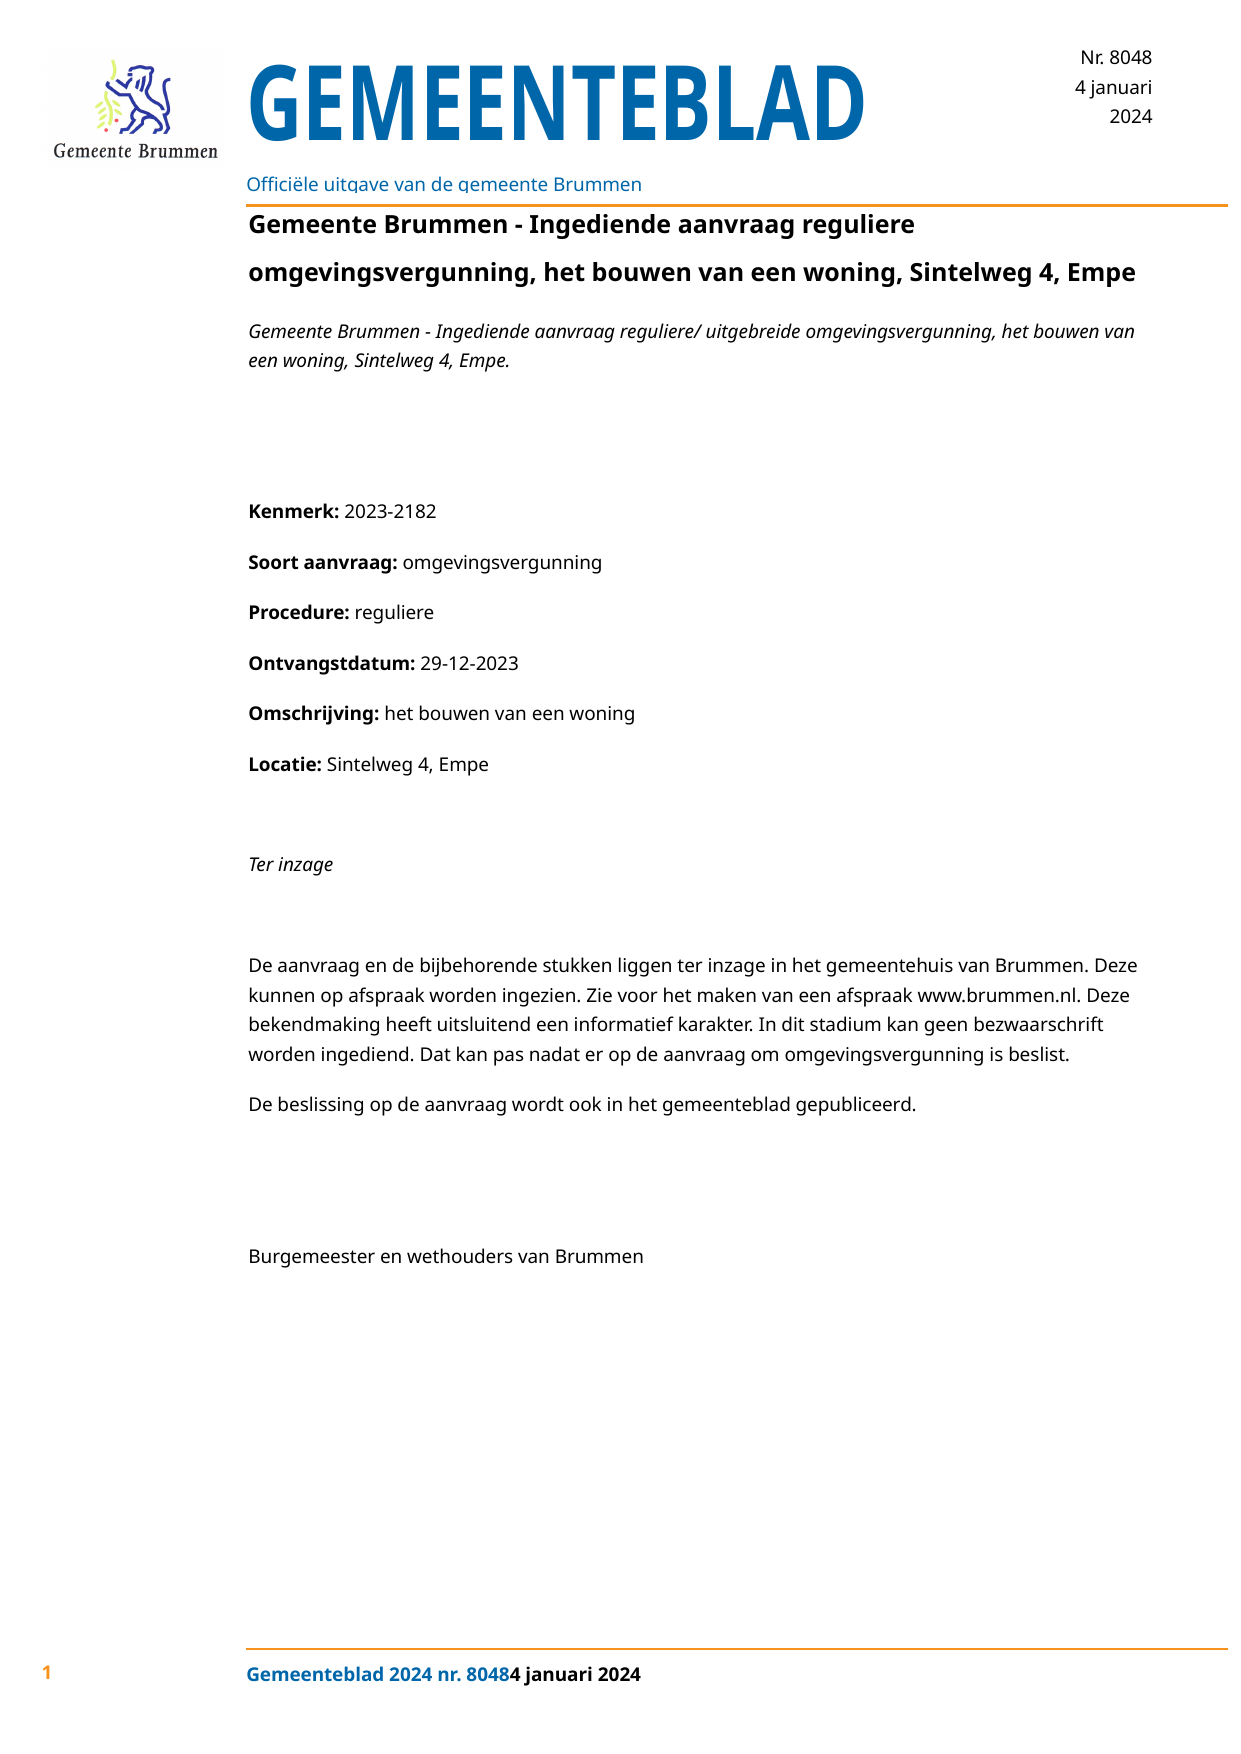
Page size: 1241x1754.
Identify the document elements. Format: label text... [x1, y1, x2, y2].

text De aanvraag en de bijbehorende stukken liggen ter inzage in het gemeentehuis van Brummen. Deze kunnen op afspraak worden ingezien. Zie voor het maken van een afspraak www.brummen.nl. Deze bekendmaking heeft uitsluitend een informatief karakter. In dit stadium kan geen bezwaarschrift worden ingediend. Dat kan pas nadat er op de aanvraag om omgevingsvergunning is beslist. [248, 952, 1152, 1067]
text Soort aanvraag: omgevingsvergunning [248, 549, 1152, 575]
text Burgemeester en wethouders van Brummen [248, 1243, 1152, 1269]
text Gemeente Brummen - Ingediende aanvraag reguliere/ uitgebreide omgevingsvergunning, het bouwen van een woning, Sintelweg 4, Empe. [248, 318, 1152, 373]
text De beslissing op de aanvraag wordt ook in het gemeenteblad gepubliceerd. [248, 1092, 1152, 1117]
text Procedure: reguliere [248, 599, 1152, 625]
text Omschrijving: het bouwen van een woning [248, 700, 1152, 726]
text Kenmerk: 2023-2182 [248, 499, 1152, 524]
picture [41, 47, 231, 172]
text Gemeente Brummen - Ingediende aanvraag reguliere omgevingsvergunning, het bouwen van een woning, Sintelweg 4, Empe [248, 207, 1152, 288]
text Ontvangstdatum: 29-12-2023 [248, 650, 1152, 676]
text Locatie: Sintelweg 4, Empe [248, 751, 1152, 777]
text Ter inzage [248, 852, 1152, 877]
